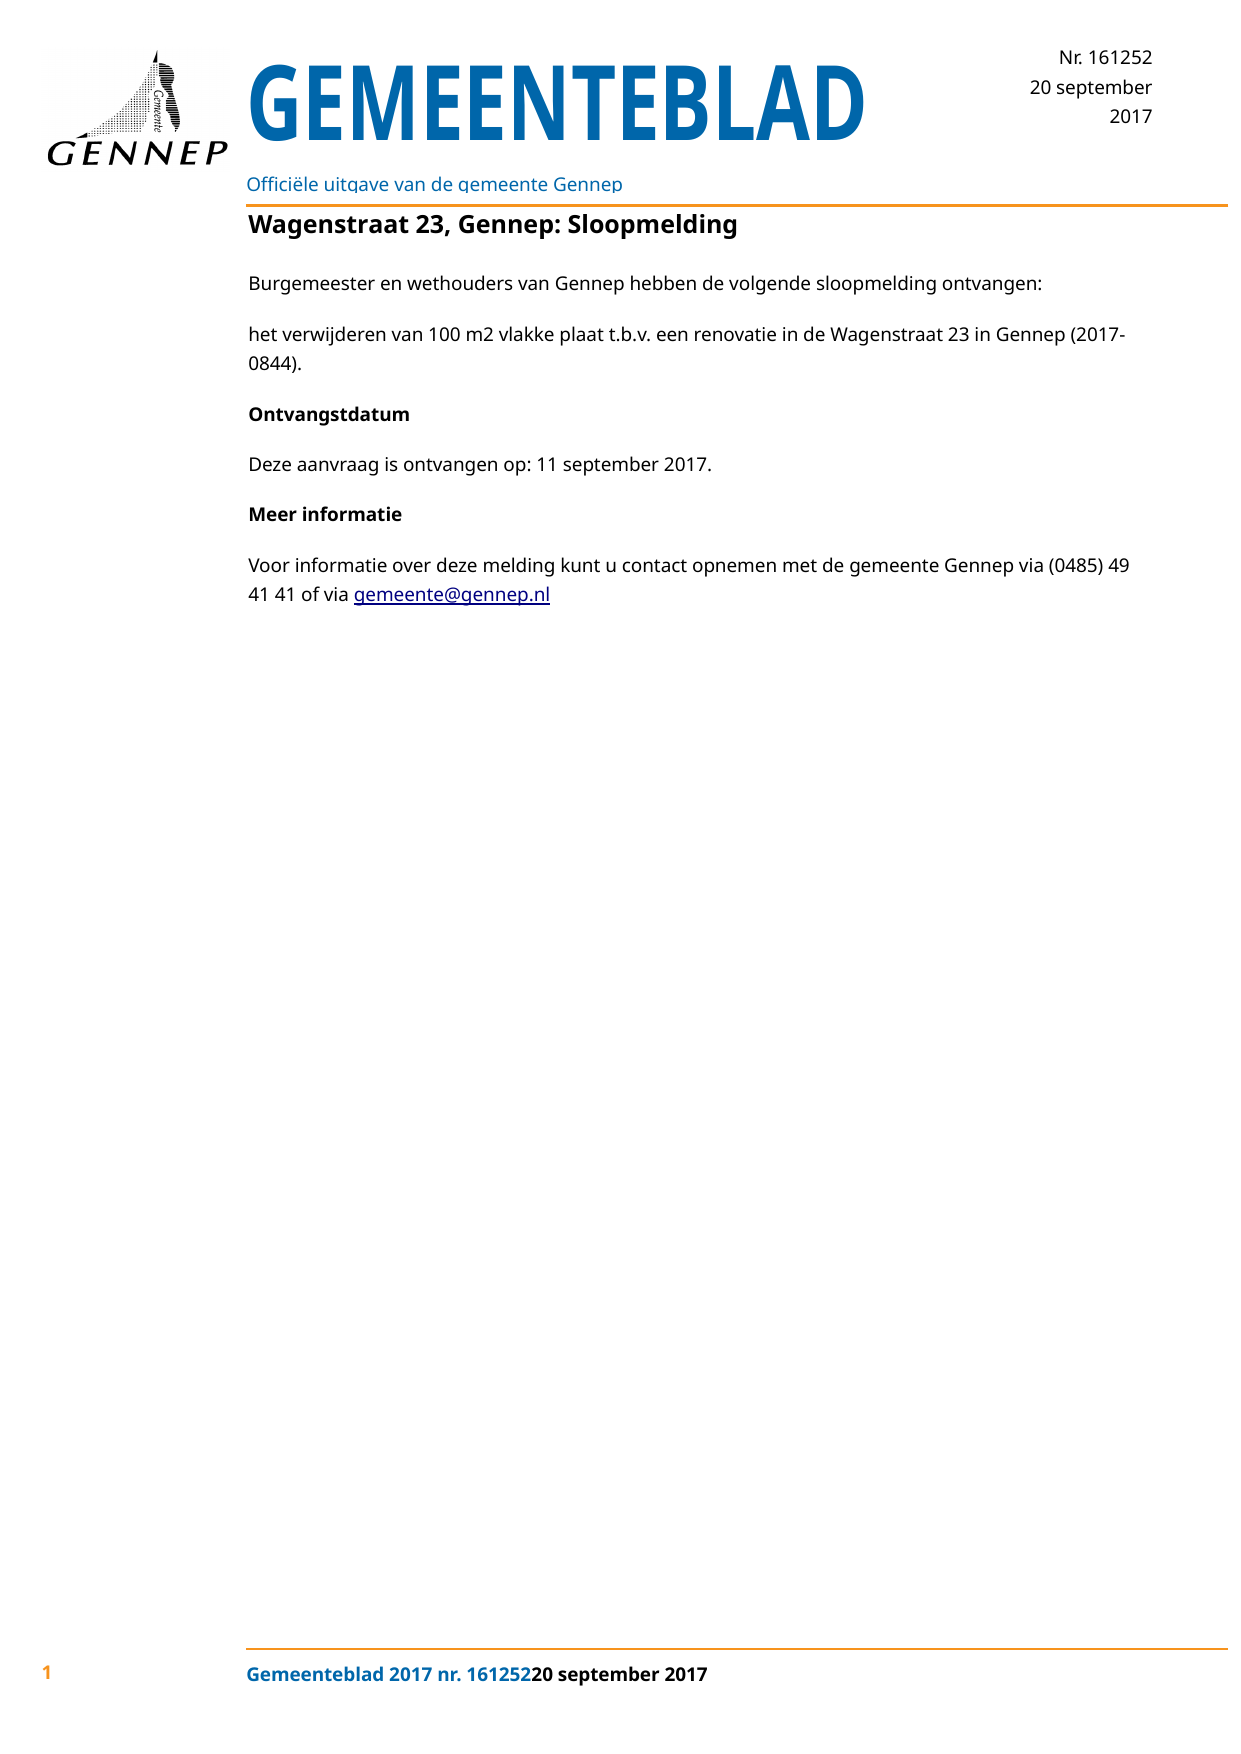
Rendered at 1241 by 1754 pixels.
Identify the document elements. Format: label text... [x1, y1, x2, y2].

text het verwijderen van 100 m2 vlakke plaat t.b.v. een renovatie in de Wagenstraat 23 in Gennep (2017-0844). [248, 321, 1152, 376]
text Meer informatie [248, 502, 1152, 527]
picture [41, 47, 231, 172]
text Wagenstraat 23, Gennep: Sloopmelding [248, 207, 1152, 241]
text Deze aanvraag is ontvangen op: 11 september 2017. [248, 451, 1152, 477]
text Ontvangstdatum [248, 401, 1152, 426]
text Burgemeester en wethouders van Gennep hebben de volgende sloopmelding ontvangen: [248, 270, 1152, 296]
text Voor informatie over deze melding kunt u contact opnemen met de gemeente Gennep via (0485) 49 41 41 of via gemeente@gennep.nl [248, 552, 1152, 607]
